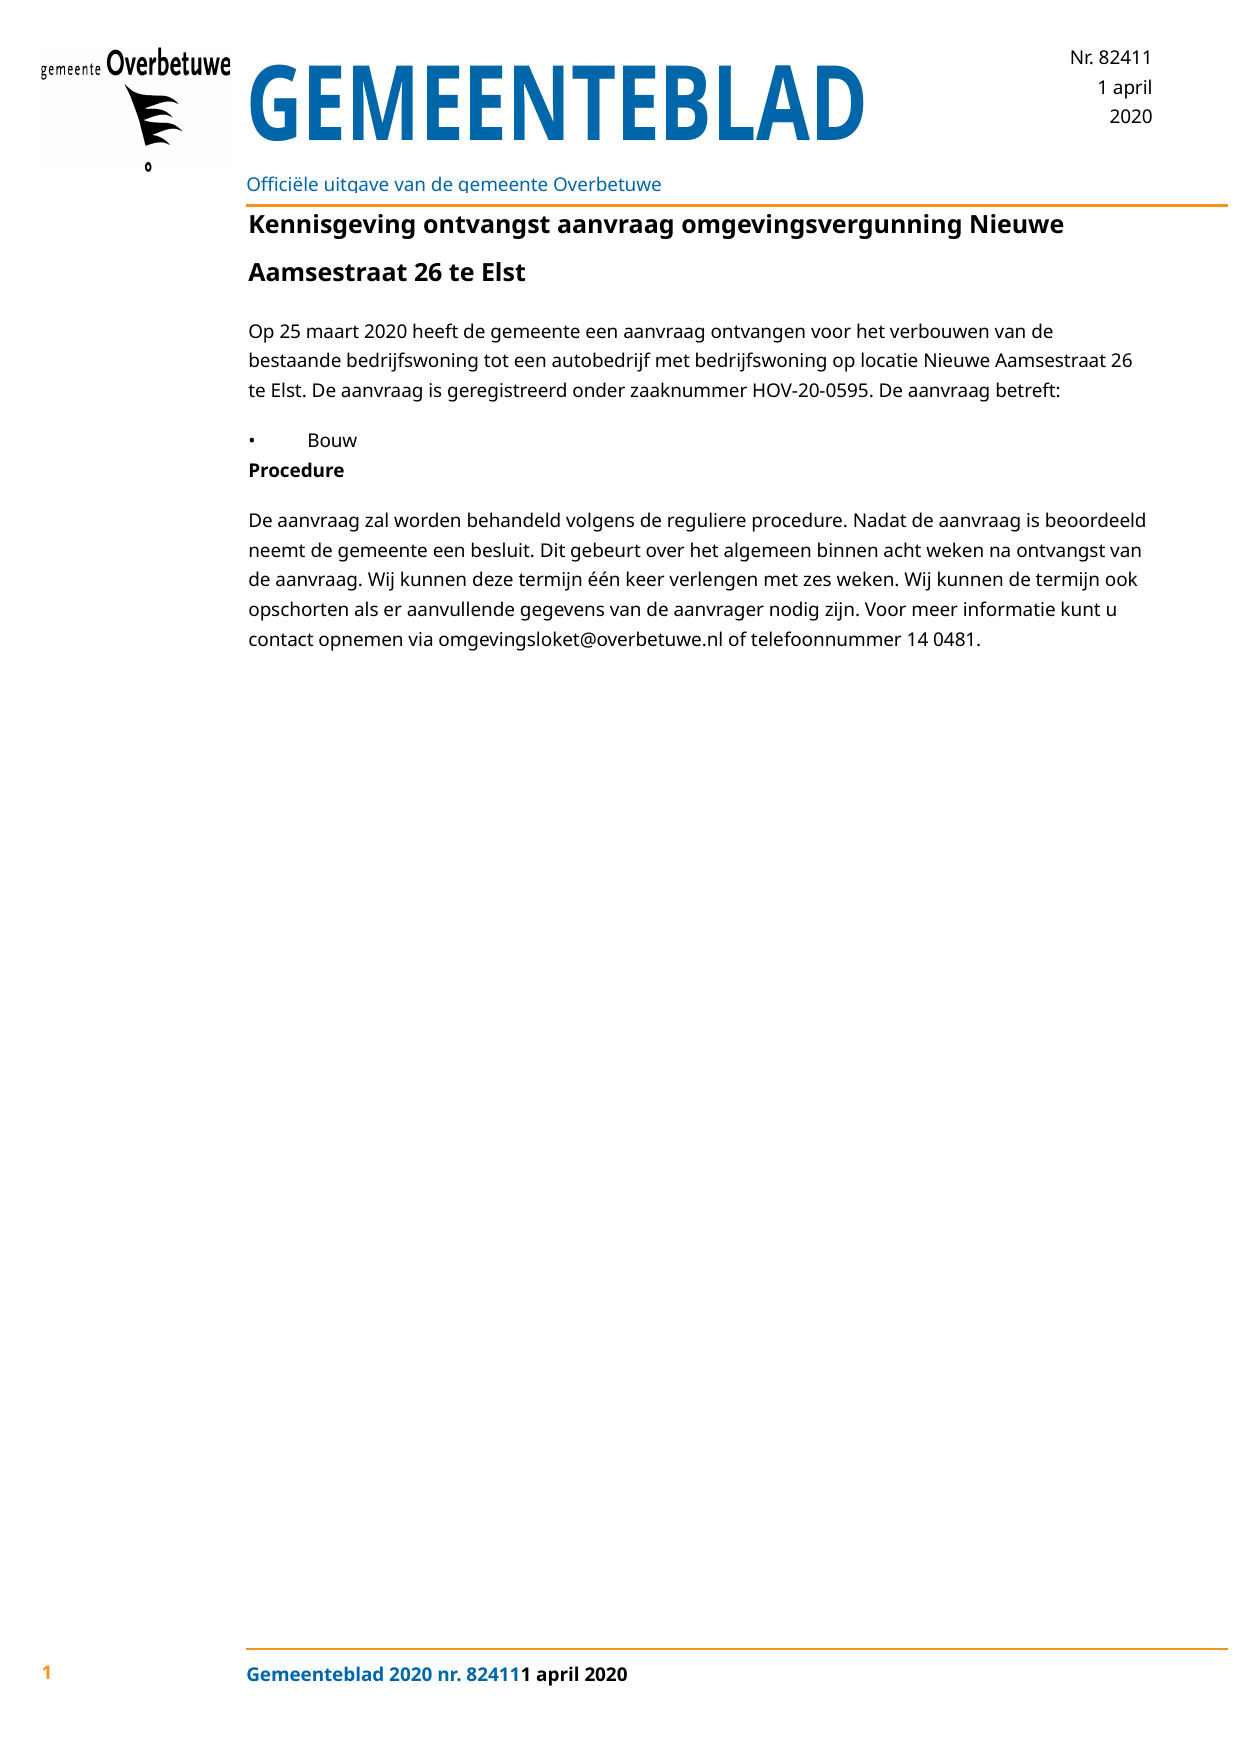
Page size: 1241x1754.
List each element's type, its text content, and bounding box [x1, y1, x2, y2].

list Bouw [248, 427, 1152, 453]
text Kennisgeving ontvangst aanvraag omgevingsvergunning Nieuwe Aamsestraat 26 te Elst [248, 207, 1152, 288]
picture [41, 47, 231, 172]
text Op 25 maart 2020 heeft de gemeente een aanvraag ontvangen voor het verbouwen van de bestaande bedrijfswoning tot een autobedrijf met bedrijfswoning op locatie Nieuwe Aamsestraat 26 te Elst. De aanvraag is geregistreerd onder zaaknummer HOV-20-0595. De aanvraag betreft: [248, 318, 1152, 403]
text Procedure [248, 457, 1152, 483]
text De aanvraag zal worden behandeld volgens de reguliere procedure. Nadat de aanvraag is beoordeeld neemt de gemeente een besluit. Dit gebeurt over het algemeen binnen acht weken na ontvangst van de aanvraag. Wij kunnen deze termijn één keer verlengen met zes weken. Wij kunnen de termijn ook opschorten als er aanvullende gegevens van de aanvrager nodig zijn. Voor meer informatie kunt u contact opnemen via omgevingsloket@overbetuwe.nl of telefoonnummer 14 0481. [248, 507, 1152, 652]
